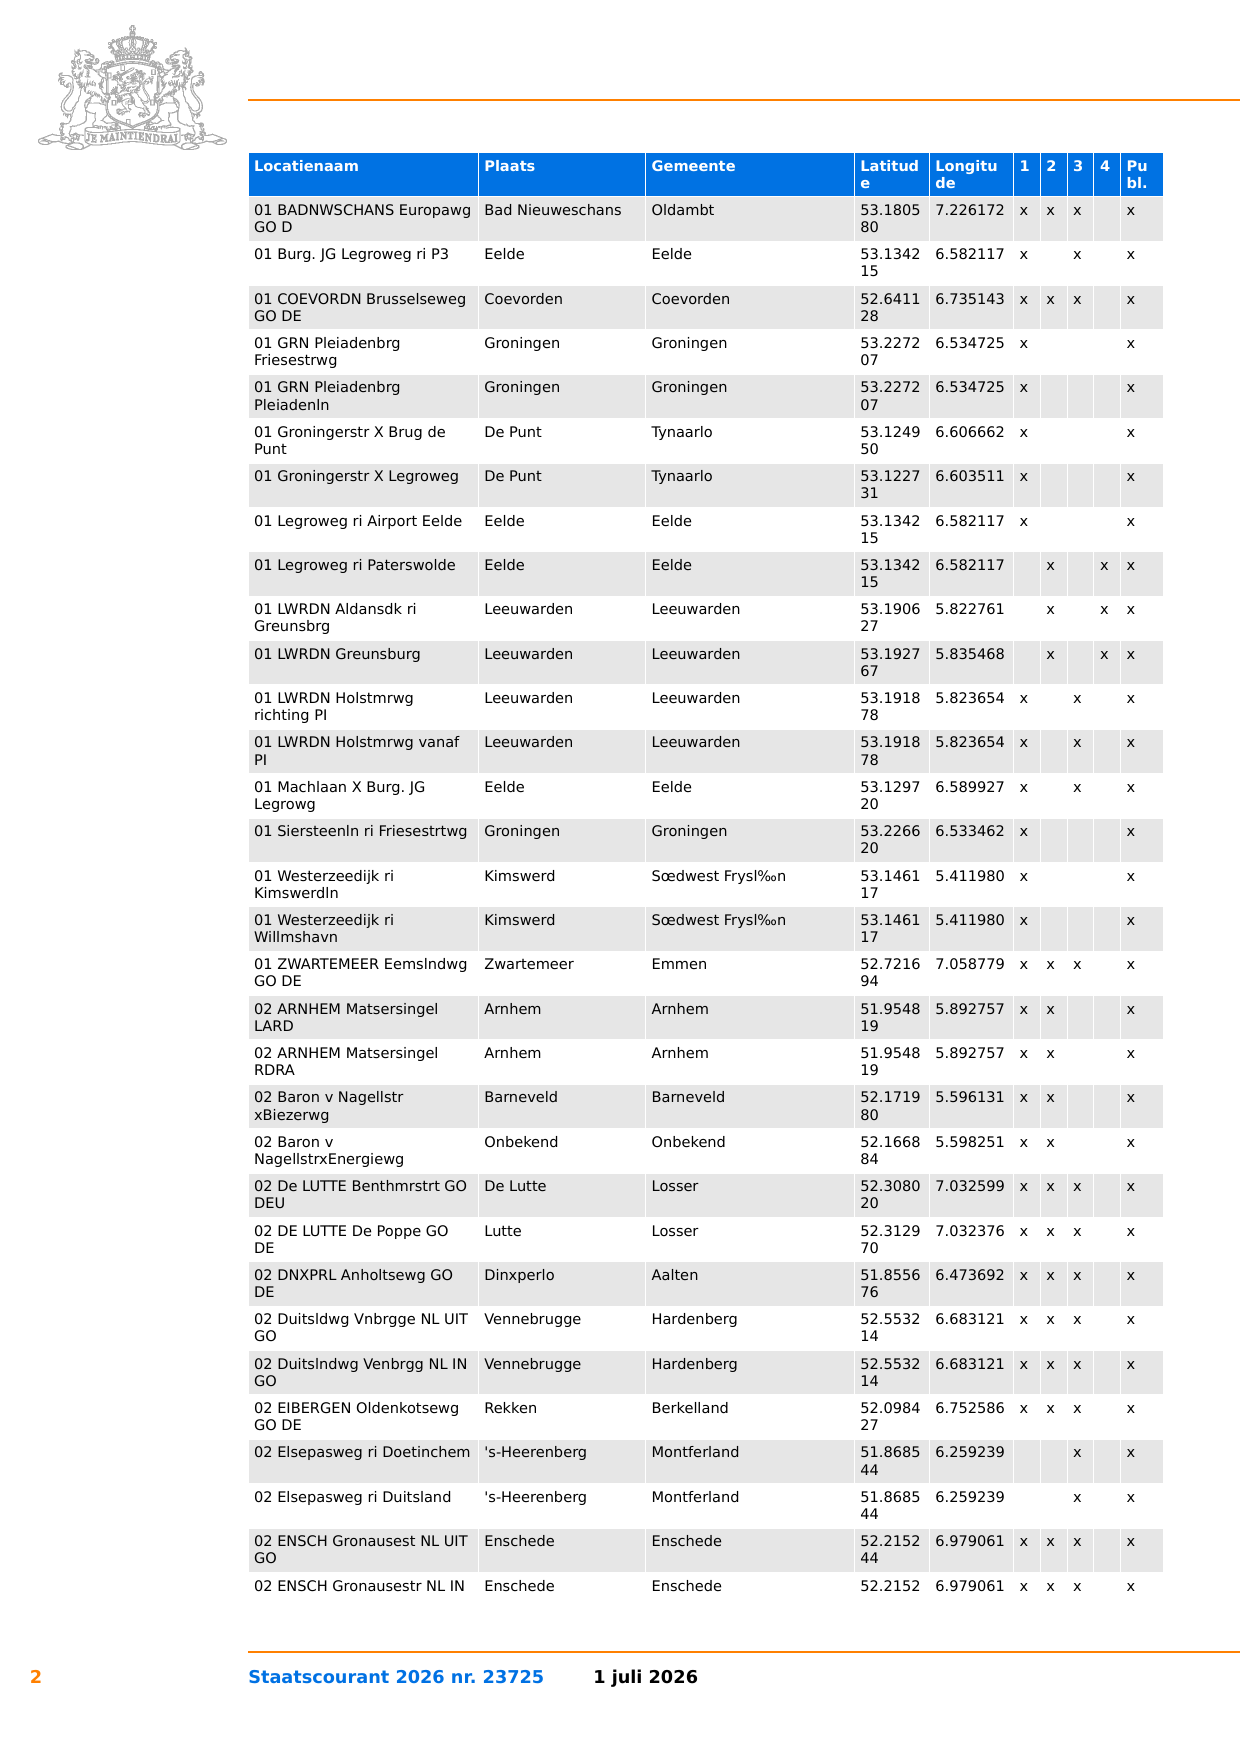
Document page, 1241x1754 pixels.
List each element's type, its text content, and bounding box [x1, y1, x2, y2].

table_cell x [1041, 952, 1067, 995]
table_cell x [1068, 685, 1093, 729]
table_cell 6.752586 [930, 1395, 1013, 1439]
table_cell [1094, 1307, 1120, 1350]
table_cell 5.822761 [930, 597, 1013, 640]
table_cell x [1121, 685, 1163, 729]
table_cell [1068, 819, 1093, 862]
table_cell 5.823654 [930, 685, 1013, 729]
table_cell [1068, 508, 1093, 551]
table_cell 01 Machlaan X Burg. JG Legrowg [249, 774, 478, 817]
table_cell x [1041, 996, 1067, 1039]
table_cell x [1121, 419, 1163, 462]
table_cell x [1121, 1174, 1163, 1217]
table_header 4 [1094, 153, 1120, 196]
table_cell [1094, 819, 1120, 862]
table_cell [1014, 1484, 1040, 1527]
table_cell Arnhem [479, 996, 645, 1039]
table_cell x [1041, 1573, 1067, 1599]
table_cell x [1121, 1307, 1163, 1350]
table_cell x [1121, 996, 1163, 1039]
table_cell 53.122731 [855, 464, 929, 507]
table_cell [1014, 597, 1040, 640]
table_cell 01 LWRDN Aldansdk ri Greunsbrg [249, 597, 478, 640]
table_cell 53.134215 [855, 242, 929, 285]
table_cell x [1068, 1484, 1093, 1527]
table_cell x [1014, 685, 1040, 729]
table_cell x [1121, 552, 1163, 596]
table_cell De Punt [479, 464, 645, 507]
table_cell [1094, 1129, 1120, 1172]
table_cell 52.215244 [855, 1529, 929, 1572]
table_cell 01 GRN Pleiadenbrg Pleiadenln [249, 375, 478, 418]
table_cell x [1014, 1218, 1040, 1261]
table_cell 01 Legroweg ri Paterswolde [249, 552, 478, 596]
table_cell 02 Duitslndwg Venbrgg NL IN GO [249, 1351, 478, 1394]
table_cell Kimswerd [479, 907, 645, 951]
table_header 3 [1068, 153, 1093, 196]
table_cell 51.954819 [855, 996, 929, 1039]
table_cell Montferland [646, 1484, 854, 1527]
table_cell [1094, 1529, 1120, 1572]
table_cell Arnhem [479, 1040, 645, 1084]
table_cell Arnhem [646, 996, 854, 1039]
table_cell 53.226620 [855, 819, 929, 862]
table_cell Aalten [646, 1262, 854, 1306]
table_cell x [1041, 1529, 1067, 1572]
table_cell [1094, 685, 1120, 729]
table_cell 02 ENSCH Gronausest NL UIT GO [249, 1529, 478, 1572]
table_cell Losser [646, 1174, 854, 1217]
table_cell x [1094, 641, 1120, 684]
table_cell Enschede [646, 1529, 854, 1572]
table_cell 02 Elsepasweg ri Doetinchem [249, 1440, 478, 1483]
table_cell Eelde [479, 552, 645, 596]
table_cell Bad Nieuweschans [479, 197, 645, 241]
table_cell [1068, 996, 1093, 1039]
table_cell x [1068, 1395, 1093, 1439]
table_cell x [1014, 242, 1040, 285]
table_cell 's-Heerenberg [479, 1484, 645, 1527]
table_cell Barneveld [479, 1085, 645, 1128]
table_cell 6.259239 [930, 1440, 1013, 1483]
table_cell x [1041, 286, 1067, 329]
table_cell Leeuwarden [646, 641, 854, 684]
table_cell Lutte [479, 1218, 645, 1261]
table_cell [1094, 197, 1120, 241]
table_cell Dinxperlo [479, 1262, 645, 1306]
table_cell 52.308020 [855, 1174, 929, 1217]
table_cell 6.683121 [930, 1351, 1013, 1394]
table_cell 51.868544 [855, 1440, 929, 1483]
table_cell 7.058779 [930, 952, 1013, 995]
table_cell x [1041, 197, 1067, 241]
table_cell x [1014, 774, 1040, 817]
table_cell x [1041, 1262, 1067, 1306]
table_cell [1094, 464, 1120, 507]
table_cell [1068, 552, 1093, 596]
table_cell x [1014, 330, 1040, 374]
table_cell Leeuwarden [646, 685, 854, 729]
table_cell x [1068, 774, 1093, 817]
table_cell [1068, 1129, 1093, 1172]
table_cell [1014, 1440, 1040, 1483]
table_cell Coevorden [646, 286, 854, 329]
table_cell Groningen [646, 375, 854, 418]
table_cell x [1014, 730, 1040, 773]
picture [38, 25, 227, 150]
table_cell x [1014, 819, 1040, 862]
table_cell x [1068, 1529, 1093, 1572]
table_cell x [1068, 1174, 1093, 1217]
table_cell x [1121, 774, 1163, 817]
table_cell 6.582117 [930, 552, 1013, 596]
table_cell 53.134215 [855, 508, 929, 551]
table_cell [1068, 907, 1093, 951]
table_cell Groningen [479, 819, 645, 862]
table_cell Eelde [479, 774, 645, 817]
table_cell x [1121, 508, 1163, 551]
table_cell x [1121, 863, 1163, 906]
table_cell 5.411980 [930, 863, 1013, 906]
table_cell Arnhem [646, 1040, 854, 1084]
table_cell 's-Heerenberg [479, 1440, 645, 1483]
table_cell Eelde [479, 242, 645, 285]
table_cell [1094, 730, 1120, 773]
table_cell Groningen [646, 330, 854, 374]
table_cell Kimswerd [479, 863, 645, 906]
table_cell [1094, 242, 1120, 285]
table_cell 01 LWRDN Greunsburg [249, 641, 478, 684]
table_cell x [1014, 1529, 1040, 1572]
table_cell 53.146117 [855, 907, 929, 951]
table_cell x [1121, 1129, 1163, 1172]
table_cell Enschede [479, 1573, 645, 1599]
table_cell 02 Baron v Nagellstr xBiezerwg [249, 1085, 478, 1128]
table_cell x [1041, 1174, 1067, 1217]
table_cell [1094, 1174, 1120, 1217]
table_cell x [1094, 552, 1120, 596]
table_cell Losser [646, 1218, 854, 1261]
table_cell 01 ZWARTEMEER Eemslndwg GO DE [249, 952, 478, 995]
table_cell 53.191878 [855, 730, 929, 773]
table_cell Eelde [646, 552, 854, 596]
table_cell x [1014, 907, 1040, 951]
table_cell 53.191878 [855, 685, 929, 729]
table_cell x [1068, 1307, 1093, 1350]
table_cell x [1041, 1307, 1067, 1350]
table_header Locatienaam [249, 153, 478, 196]
table_cell x [1121, 1351, 1163, 1394]
table_cell [1041, 330, 1067, 374]
table_cell 6.259239 [930, 1484, 1013, 1527]
table_cell Groningen [646, 819, 854, 862]
table_cell Leeuwarden [646, 730, 854, 773]
table_cell x [1121, 907, 1163, 951]
table_cell [1094, 375, 1120, 418]
table_cell [1068, 863, 1093, 906]
table_cell Zwartemeer [479, 952, 645, 995]
table_cell x [1121, 597, 1163, 640]
table_cell [1041, 419, 1067, 462]
table_cell [1041, 1484, 1067, 1527]
table_cell x [1121, 1440, 1163, 1483]
table_cell x [1068, 1573, 1093, 1599]
table_cell 6.534725 [930, 330, 1013, 374]
table_cell x [1014, 1262, 1040, 1306]
table_cell [1094, 1085, 1120, 1128]
table_cell x [1014, 1351, 1040, 1394]
table_cell [1041, 774, 1067, 817]
table_cell x [1121, 952, 1163, 995]
table_cell x [1014, 1307, 1040, 1350]
table_cell 52.098427 [855, 1395, 929, 1439]
table_header 1 [1014, 153, 1040, 196]
table_cell x [1014, 863, 1040, 906]
table_cell 5.598251 [930, 1129, 1013, 1172]
table_cell x [1121, 286, 1163, 329]
table_cell x [1121, 819, 1163, 862]
table_cell x [1041, 641, 1067, 684]
table_cell [1068, 375, 1093, 418]
table_cell [1014, 641, 1040, 684]
table_cell x [1041, 1218, 1067, 1261]
table_cell 6.683121 [930, 1307, 1013, 1350]
table_cell x [1014, 464, 1040, 507]
table_cell [1094, 1262, 1120, 1306]
table_cell Vennebrugge [479, 1351, 645, 1394]
table_cell x [1041, 552, 1067, 596]
table_cell 5.892757 [930, 996, 1013, 1039]
table_cell x [1041, 1395, 1067, 1439]
table_cell [1041, 508, 1067, 551]
table_cell De Lutte [479, 1174, 645, 1217]
table_cell 02 ARNHEM Matsersingel RDRA [249, 1040, 478, 1084]
table_cell [1041, 730, 1067, 773]
table_cell 52.2152 [855, 1573, 929, 1599]
table_cell x [1121, 1040, 1163, 1084]
table_cell x [1121, 375, 1163, 418]
table_cell 52.312970 [855, 1218, 929, 1261]
table_cell x [1068, 1351, 1093, 1394]
table_cell 01 BADNWSCHANS Europawg GO D [249, 197, 478, 241]
table_cell Hardenberg [646, 1351, 854, 1394]
table_cell 6.534725 [930, 375, 1013, 418]
table_cell 01 Siersteenln ri Friesestrtwg [249, 819, 478, 862]
table_cell [1094, 774, 1120, 817]
table_cell Tynaarlo [646, 464, 854, 507]
table_cell x [1068, 197, 1093, 241]
table_cell Sœdwest Frysl‰n [646, 907, 854, 951]
table_cell Leeuwarden [479, 641, 645, 684]
table_header 2 [1041, 153, 1067, 196]
table_cell x [1068, 730, 1093, 773]
table_cell x [1121, 242, 1163, 285]
table_cell [1068, 1085, 1093, 1128]
table_cell 52.166884 [855, 1129, 929, 1172]
table_cell x [1068, 952, 1093, 995]
table_cell 7.226172 [930, 197, 1013, 241]
table_cell 02 De LUTTE Benthmrstrt GO DEU [249, 1174, 478, 1217]
table_cell 53.146117 [855, 863, 929, 906]
table_cell 01 COEVORDN Brusselseweg GO DE [249, 286, 478, 329]
table_cell 53.227207 [855, 330, 929, 374]
table_cell 5.596131 [930, 1085, 1013, 1128]
table_cell Sœdwest Frysl‰n [646, 863, 854, 906]
table_cell [1068, 1040, 1093, 1084]
table_cell x [1014, 419, 1040, 462]
table_cell [1094, 330, 1120, 374]
table_cell 02 Elsepasweg ri Duitsland [249, 1484, 478, 1527]
table_header Gemeente [646, 153, 854, 196]
table_cell [1041, 685, 1067, 729]
table_cell x [1068, 242, 1093, 285]
table_cell Hardenberg [646, 1307, 854, 1350]
table_cell [1068, 464, 1093, 507]
table_cell x [1014, 286, 1040, 329]
table_cell Onbekend [479, 1129, 645, 1172]
table_cell 5.823654 [930, 730, 1013, 773]
table_cell Oldambt [646, 197, 854, 241]
table_cell Eelde [646, 242, 854, 285]
table_cell 6.735143 [930, 286, 1013, 329]
table_cell x [1041, 1351, 1067, 1394]
table_cell [1041, 1440, 1067, 1483]
table_cell Groningen [479, 375, 645, 418]
table_cell x [1014, 952, 1040, 995]
table_cell x [1041, 597, 1067, 640]
table_cell [1041, 242, 1067, 285]
table_cell Eelde [646, 508, 854, 551]
table_cell x [1121, 1085, 1163, 1128]
table_cell 51.855676 [855, 1262, 929, 1306]
table_cell 6.979061 [930, 1529, 1013, 1572]
table_cell x [1121, 1529, 1163, 1572]
table_cell [1041, 863, 1067, 906]
table_cell 51.868544 [855, 1484, 929, 1527]
table_cell 51.954819 [855, 1040, 929, 1084]
table_cell x [1041, 1085, 1067, 1128]
table_cell Barneveld [646, 1085, 854, 1128]
table_cell Onbekend [646, 1129, 854, 1172]
table_cell 7.032376 [930, 1218, 1013, 1261]
table_cell 01 GRN Pleiadenbrg Friesestrwg [249, 330, 478, 374]
table_cell [1068, 597, 1093, 640]
table_cell De Punt [479, 419, 645, 462]
table_cell Groningen [479, 330, 645, 374]
table_cell 01 LWRDN Holstmrwg vanaf PI [249, 730, 478, 773]
table_cell 53.190627 [855, 597, 929, 640]
table_cell 5.892757 [930, 1040, 1013, 1084]
table_cell 6.473692 [930, 1262, 1013, 1306]
table_cell [1094, 1484, 1120, 1527]
table_cell x [1041, 1129, 1067, 1172]
table_cell Vennebrugge [479, 1307, 645, 1350]
table_cell x [1014, 1395, 1040, 1439]
table_cell 52.721694 [855, 952, 929, 995]
table_cell x [1094, 597, 1120, 640]
table_cell 53.124950 [855, 419, 929, 462]
table_cell 5.411980 [930, 907, 1013, 951]
table_cell [1041, 907, 1067, 951]
table_cell x [1068, 1440, 1093, 1483]
table_cell 6.603511 [930, 464, 1013, 507]
table_cell [1094, 952, 1120, 995]
table_cell Berkelland [646, 1395, 854, 1439]
table_cell 7.032599 [930, 1174, 1013, 1217]
table_cell x [1121, 1262, 1163, 1306]
table_cell [1014, 552, 1040, 596]
table_cell [1041, 375, 1067, 418]
table_cell x [1014, 1174, 1040, 1217]
table_cell Eelde [646, 774, 854, 817]
table_cell [1094, 1040, 1120, 1084]
table_cell 01 Westerzeedijk ri Kimswerdln [249, 863, 478, 906]
table_cell x [1014, 996, 1040, 1039]
table_cell x [1121, 464, 1163, 507]
table_cell x [1121, 641, 1163, 684]
table_cell x [1014, 508, 1040, 551]
table_cell 6.582117 [930, 242, 1013, 285]
table_cell 6.582117 [930, 508, 1013, 551]
table_header Publ. [1121, 153, 1163, 196]
table_cell Leeuwarden [479, 730, 645, 773]
table_cell [1041, 464, 1067, 507]
table_cell 53.134215 [855, 552, 929, 596]
table_cell Leeuwarden [646, 597, 854, 640]
table_cell 6.533462 [930, 819, 1013, 862]
table_cell 52.553214 [855, 1307, 929, 1350]
table_cell x [1121, 197, 1163, 241]
table_cell 01 Groningerstr X Legroweg [249, 464, 478, 507]
table_header Longitude [930, 153, 1013, 196]
table_cell [1041, 819, 1067, 862]
table_header Plaats [479, 153, 645, 196]
table_cell Eelde [479, 508, 645, 551]
table_cell [1094, 907, 1120, 951]
table_cell x [1014, 1040, 1040, 1084]
table_cell 01 Westerzeedijk ri Willmshavn [249, 907, 478, 951]
table_cell Montferland [646, 1440, 854, 1483]
table_cell 52.171980 [855, 1085, 929, 1128]
table_cell x [1121, 1395, 1163, 1439]
table_cell x [1014, 375, 1040, 418]
table_cell x [1014, 197, 1040, 241]
table_cell x [1068, 1262, 1093, 1306]
table_cell [1068, 641, 1093, 684]
table_cell x [1121, 1218, 1163, 1261]
table_cell 01 LWRDN Holstmrwg richting PI [249, 685, 478, 729]
table_cell 02 Duitsldwg Vnbrgge NL UIT GO [249, 1307, 478, 1350]
table_cell x [1121, 730, 1163, 773]
table_cell [1094, 1440, 1120, 1483]
table_cell Enschede [646, 1573, 854, 1599]
table_cell [1094, 419, 1120, 462]
table_cell [1094, 286, 1120, 329]
table_cell 5.835468 [930, 641, 1013, 684]
table_cell 53.129720 [855, 774, 929, 817]
table_cell 02 Baron v NagellstrxEnergiewg [249, 1129, 478, 1172]
table_cell x [1041, 1040, 1067, 1084]
table_cell 02 DNXPRL Anholtsewg GO DE [249, 1262, 478, 1306]
table_cell Emmen [646, 952, 854, 995]
table_cell 53.180580 [855, 197, 929, 241]
table_cell x [1014, 1085, 1040, 1128]
table_cell x [1014, 1573, 1040, 1599]
table_cell x [1121, 1573, 1163, 1599]
table_cell x [1121, 330, 1163, 374]
table_cell [1094, 1395, 1120, 1439]
table_cell 02 ARNHEM Matsersingel LARD [249, 996, 478, 1039]
table_cell Rekken [479, 1395, 645, 1439]
table_cell 02 DE LUTTE De Poppe GO DE [249, 1218, 478, 1261]
table_header Latitude [855, 153, 929, 196]
table_cell [1094, 996, 1120, 1039]
table_cell 53.192767 [855, 641, 929, 684]
table_cell [1068, 419, 1093, 462]
table_cell [1068, 330, 1093, 374]
table_cell Tynaarlo [646, 419, 854, 462]
table_cell x [1121, 1484, 1163, 1527]
table_cell [1094, 1218, 1120, 1261]
table_cell Leeuwarden [479, 597, 645, 640]
table_cell 01 Groningerstr X Brug de Punt [249, 419, 478, 462]
table_cell 6.979061 [930, 1573, 1013, 1599]
table_cell x [1068, 286, 1093, 329]
table_cell 02 ENSCH Gronausestr NL IN [249, 1573, 478, 1599]
table_cell [1094, 1351, 1120, 1394]
table_cell x [1068, 1218, 1093, 1261]
table_cell Enschede [479, 1529, 645, 1572]
table_cell Coevorden [479, 286, 645, 329]
table_cell [1094, 1573, 1120, 1599]
table_cell 53.227207 [855, 375, 929, 418]
table_cell 02 EIBERGEN Oldenkotsewg GO DE [249, 1395, 478, 1439]
table_cell [1094, 508, 1120, 551]
table_cell 01 Burg. JG Legroweg ri P3 [249, 242, 478, 285]
table_cell 52.641128 [855, 286, 929, 329]
table_cell 6.606662 [930, 419, 1013, 462]
table_cell x [1014, 1129, 1040, 1172]
table_cell Leeuwarden [479, 685, 645, 729]
table_cell 01 Legroweg ri Airport Eelde [249, 508, 478, 551]
table_cell 6.589927 [930, 774, 1013, 817]
table_cell 52.553214 [855, 1351, 929, 1394]
table_cell [1094, 863, 1120, 906]
